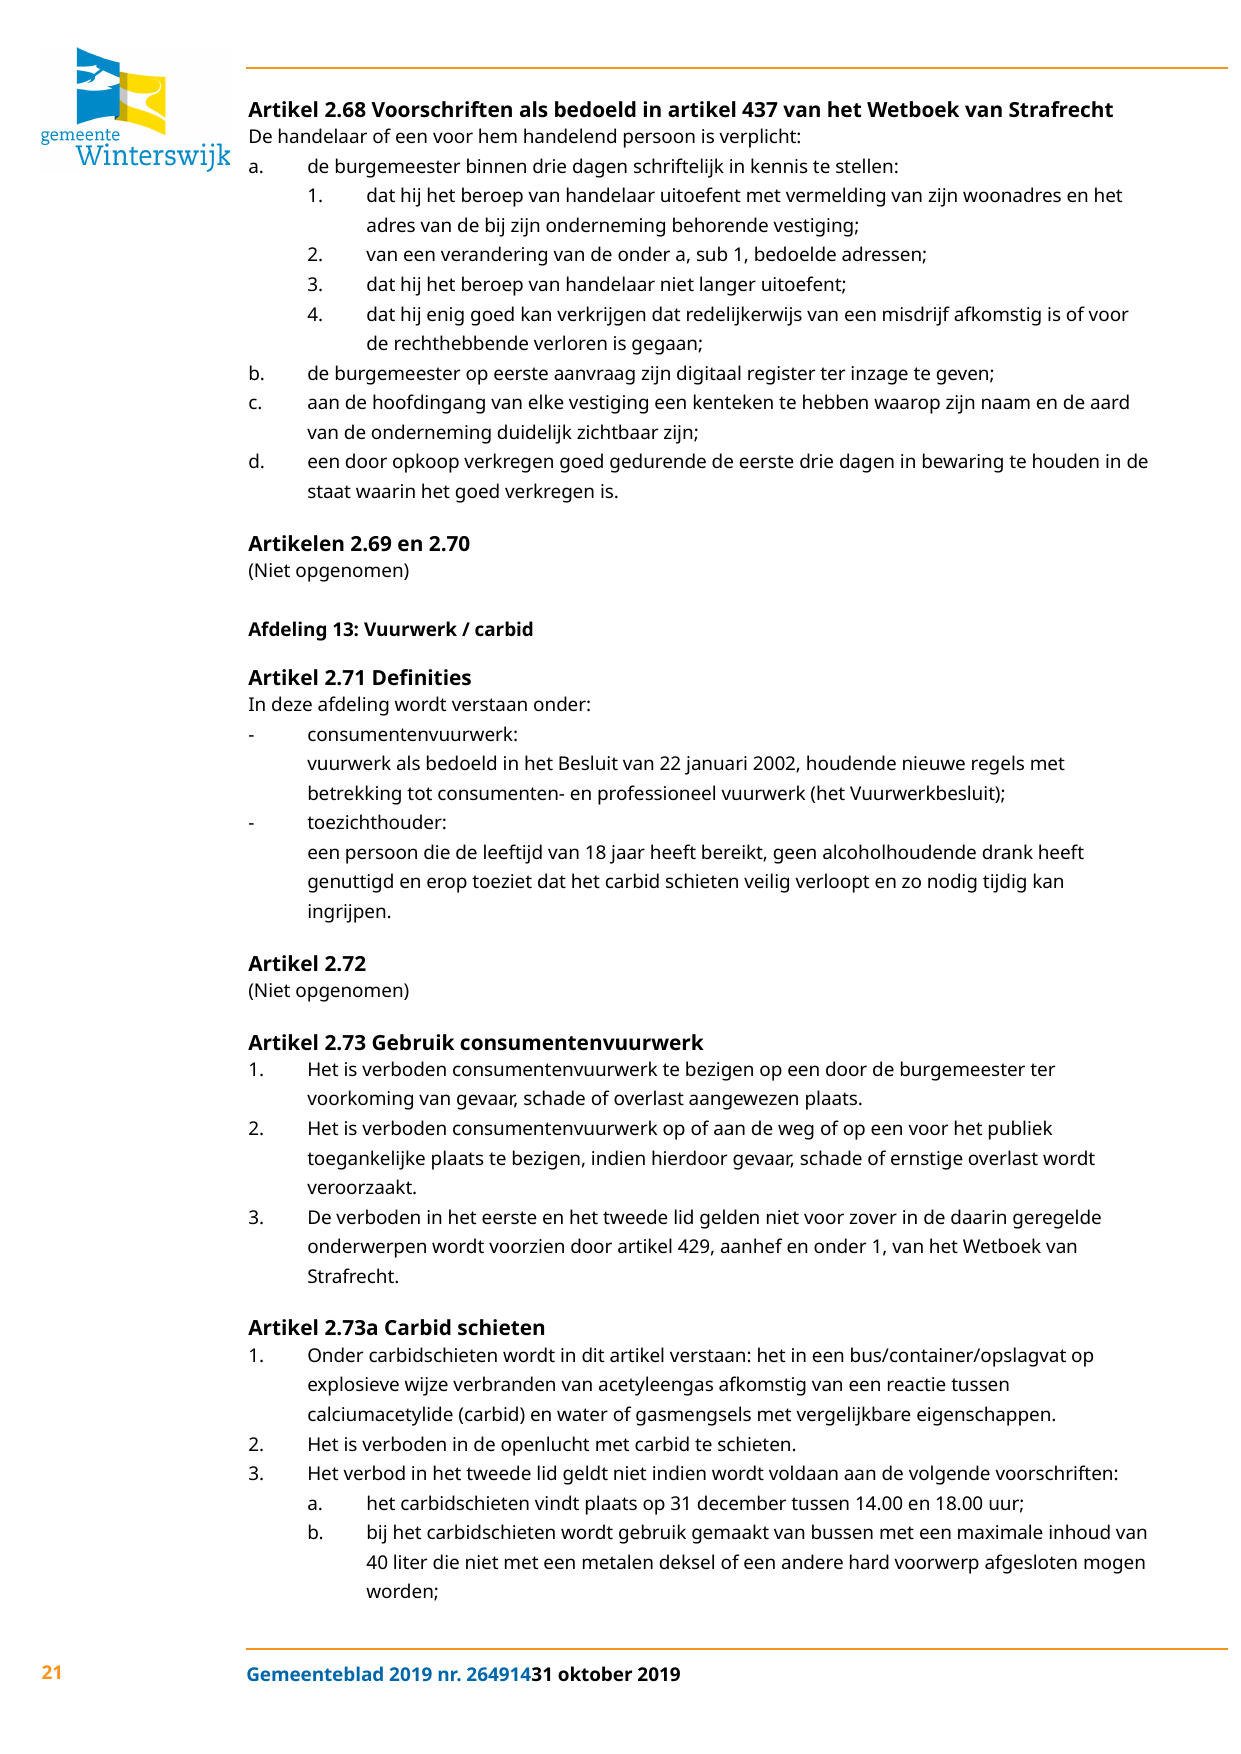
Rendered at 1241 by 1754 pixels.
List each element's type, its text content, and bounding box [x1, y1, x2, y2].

picture [225, 153, 231, 162]
text Afdeling 13: Vuurwerk / carbid [248, 616, 1152, 642]
list een persoon die de leeftijd van 18 jaar heeft bereikt, geen alcoholhoudende drank heeft genuttigd en erop toeziet dat het carbid schieten veilig verloopt en zo nodig tijdig kan ingrijpen. [248, 839, 1152, 924]
text Artikel 2.73 Gebruik consumentenvuurwerk [248, 1028, 1152, 1056]
list bij het carbidschieten wordt gebruik gemaakt van bussen met een maximale inhoud van 40 liter die niet met een metalen deksel of een andere hard voorwerp afgesloten mogen worden; [307, 1519, 1152, 1604]
list Onder carbidschieten wordt in dit artikel verstaan: het in een bus/container/opslagvat op explosieve wijze verbranden van acetyleengas afkomstig van een reactie tussen calciumacetylide (carbid) en water of gasmengsels met vergelijkbare eigenschappen. [248, 1342, 1152, 1427]
list aan de hoofdingang van elke vestiging een kenteken te hebben waarop zijn naam en de aard van de onderneming duidelijk zichtbaar zijn; [248, 389, 1152, 445]
list De verboden in het eerste en het tweede lid gelden niet voor zover in de daarin geregelde onderwerpen wordt voorzien door artikel 429, aanhef en onder 1, van het Wetboek van Strafrecht. [248, 1204, 1152, 1289]
picture [41, 47, 231, 172]
list dat hij het beroep van handelaar niet langer uitoefent; [307, 271, 1152, 297]
list Het is verboden in de openlucht met carbid te schieten. [248, 1431, 1152, 1456]
list dat hij het beroep van handelaar uitoefent met vermelding van zijn woonadres en het adres van de bij zijn onderneming behorende vestiging; [307, 182, 1152, 238]
text (Niet opgenomen) [248, 977, 1152, 1003]
text De handelaar of een voor hem handelend persoon is verplicht: [248, 123, 1152, 149]
text Artikelen 2.69 en 2.70 [248, 529, 1152, 557]
list een door opkoop verkregen goed gedurende de eerste drie dagen in bewaring te houden in de staat waarin het goed verkregen is. [248, 449, 1152, 504]
list toezichthouder: [248, 809, 1152, 835]
list dat hij enig goed kan verkrijgen dat redelijkerwijs van een misdrijf afkomstig is of voor de rechthebbende verloren is gegaan; [307, 301, 1152, 356]
list Het verbod in het tweede lid geldt niet indien wordt voldaan aan de volgende voorschriften: [248, 1460, 1152, 1486]
text Artikel 2.68 Voorschriften als bedoeld in artikel 437 van het Wetboek van Strafrecht [248, 95, 1152, 123]
list het carbidschieten vindt plaats op 31 december tussen 14.00 en 18.00 uur; [307, 1490, 1152, 1516]
list de burgemeester op eerste aanvraag zijn digitaal register ter inzage te geven; [248, 360, 1152, 386]
text Artikel 2.72 [248, 949, 1152, 977]
list van een verandering van de onder a, sub 1, bedoelde adressen; [307, 242, 1152, 267]
list Het is verboden consumentenvuurwerk te bezigen op een door de burgemeester ter voorkoming van gevaar, schade of overlast aangewezen plaats. [248, 1056, 1152, 1111]
list de burgemeester binnen drie dagen schriftelijk in kennis te stellen: [248, 153, 1152, 178]
list consumentenvuurwerk: [248, 721, 1152, 747]
list vuurwerk als bedoeld in het Besluit van 22 januari 2002, houdende nieuwe regels met betrekking tot consumenten- en professioneel vuurwerk (het Vuurwerkbesluit); [248, 750, 1152, 806]
text Artikel 2.71 Definities [248, 663, 1152, 691]
text Artikel 2.73a Carbid schieten [248, 1313, 1152, 1342]
text In deze afdeling wordt verstaan onder: [248, 691, 1152, 717]
list Het is verboden consumentenvuurwerk op of aan de weg of op een voor het publiek toegankelijke plaats te bezigen, indien hierdoor gevaar, schade of ernstige overlast wordt veroorzaakt. [248, 1115, 1152, 1200]
text (Niet opgenomen) [248, 557, 1152, 583]
